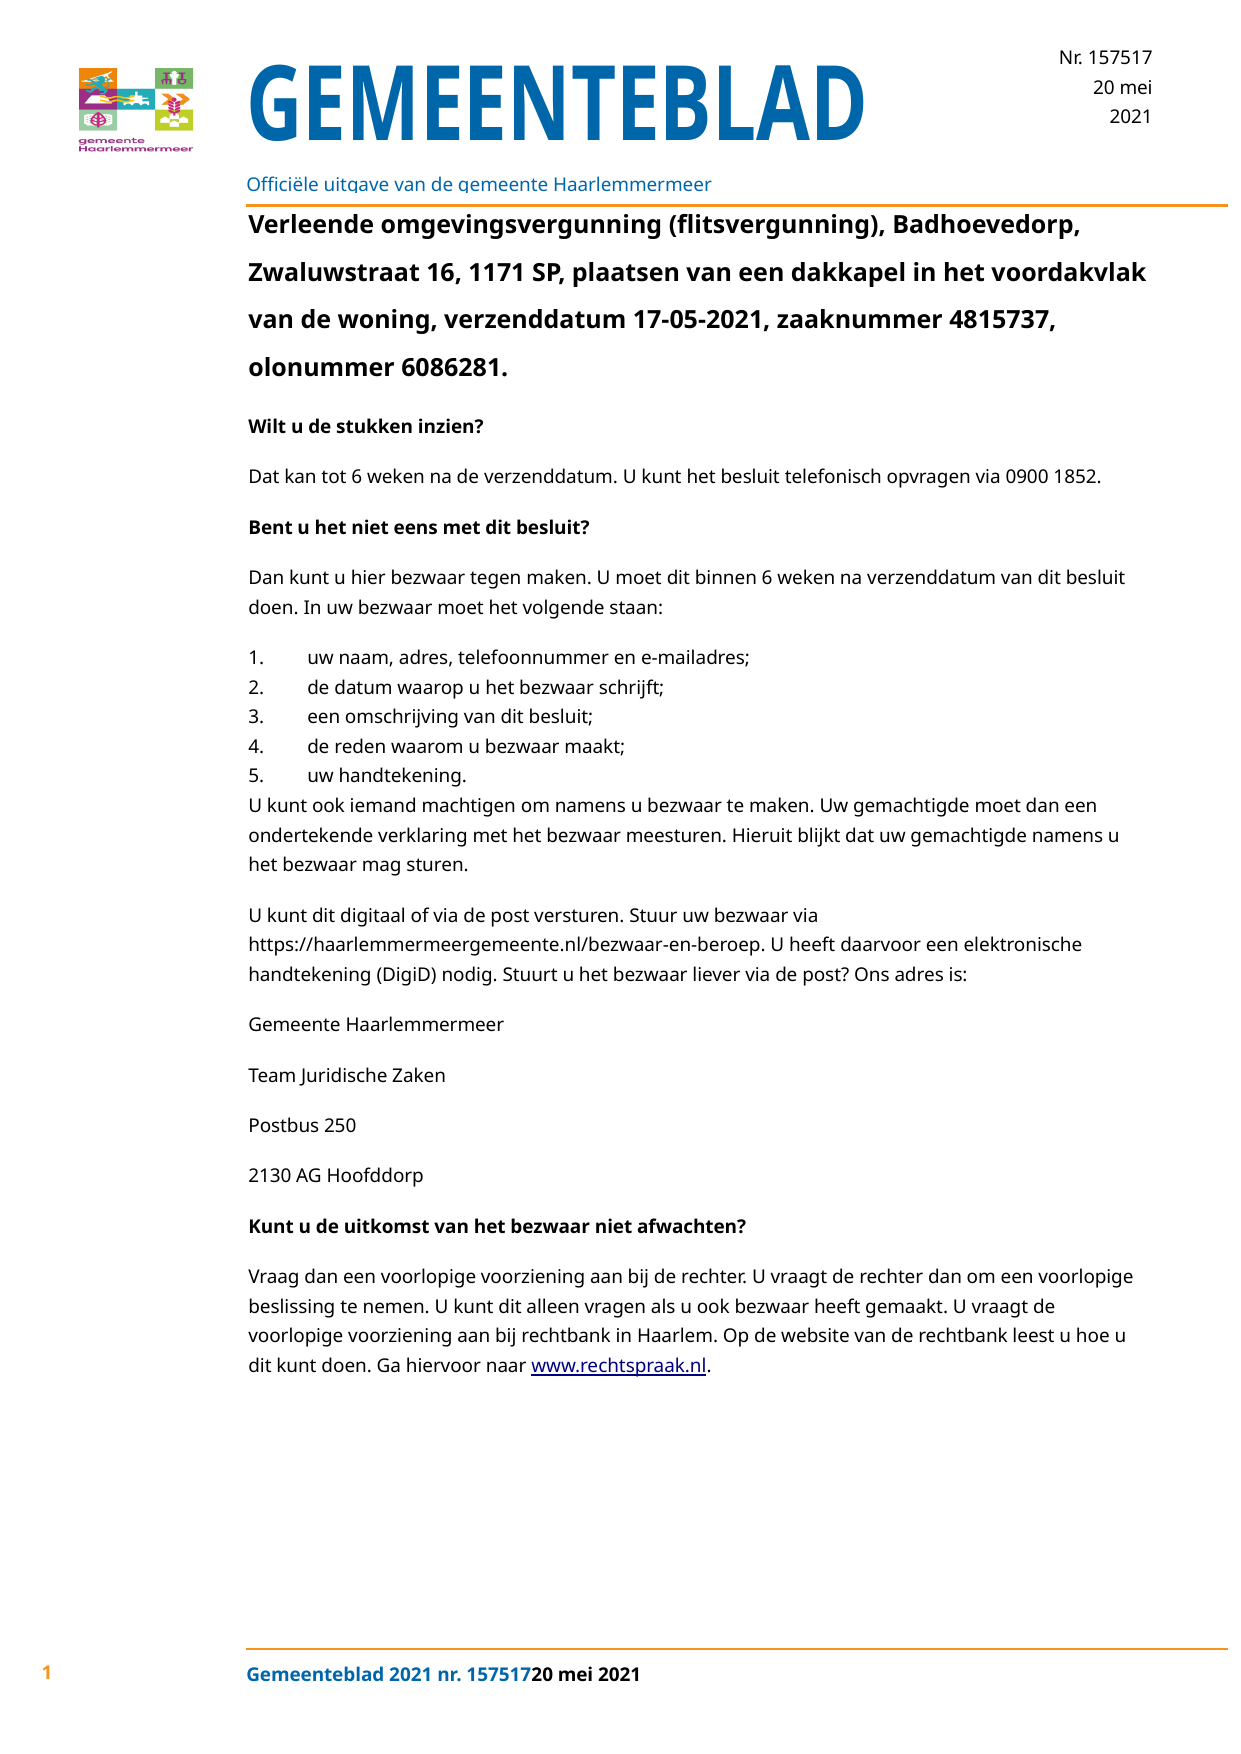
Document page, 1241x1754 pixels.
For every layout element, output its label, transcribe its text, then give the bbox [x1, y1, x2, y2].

list een omschrijving van dit besluit; [248, 703, 1152, 729]
list de reden waarom u bezwaar maakt; [248, 733, 1152, 759]
text Verleende omgevingsvergunning (flitsvergunning), Badhoevedorp, Zwaluwstraat 16, 1171 SP, plaatsen van een dakkapel in het voordakvlak van de woning, verzenddatum 17-05-2021, zaaknummer 4815737, olonummer 6086281. [248, 207, 1152, 384]
text 2130 AG Hoofddorp [248, 1163, 1152, 1188]
text Wilt u de stukken inzien? [248, 413, 1152, 439]
picture [41, 47, 231, 172]
text Vraag dan een voorlopige voorziening aan bij de rechter. U vraagt de rechter dan om een voorlopige beslissing te nemen. U kunt dit alleen vragen als u ook bezwaar heeft gemaakt. U vraagt de voorlopige voorziening aan bij rechtbank in Haarlem. Op de website van de rechtbank leest u hoe u dit kunt doen. Ga hiervoor naar www.rechtspraak.nl. [248, 1263, 1152, 1378]
list de datum waarop u het bezwaar schrijft; [248, 674, 1152, 700]
text Postbus 250 [248, 1112, 1152, 1138]
text U kunt dit digitaal of via de post versturen. Stuur uw bezwaar via https://haarlemmermeergemeente.nl/bezwaar-en-beroep. U heeft daarvoor een elektronische handtekening (DigiD) nodig. Stuurt u het bezwaar liever via de post? Ons adres is: [248, 902, 1152, 987]
text Bent u het niet eens met dit besluit? [248, 514, 1152, 540]
text Gemeente Haarlemmermeer [248, 1011, 1152, 1037]
list uw naam, adres, telefoonnummer en e-mailadres; [248, 644, 1152, 670]
text U kunt ook iemand machtigen om namens u bezwaar te maken. Uw gemachtigde moet dan een ondertekende verklaring met het bezwaar meesturen. Hieruit blijkt dat uw gemachtigde namens u het bezwaar mag sturen. [248, 792, 1152, 877]
text Team Juridische Zaken [248, 1062, 1152, 1088]
text Dan kunt u hier bezwaar tegen maken. U moet dit binnen 6 weken na verzenddatum van dit besluit doen. In uw bezwaar moet het volgende staan: [248, 564, 1152, 620]
text Kunt u de uitkomst van het bezwaar niet afwachten? [248, 1213, 1152, 1239]
list uw handtekening. [248, 763, 1152, 788]
text Dat kan tot 6 weken na de verzenddatum. U kunt het besluit telefonisch opvragen via 0900 1852. [248, 463, 1152, 489]
